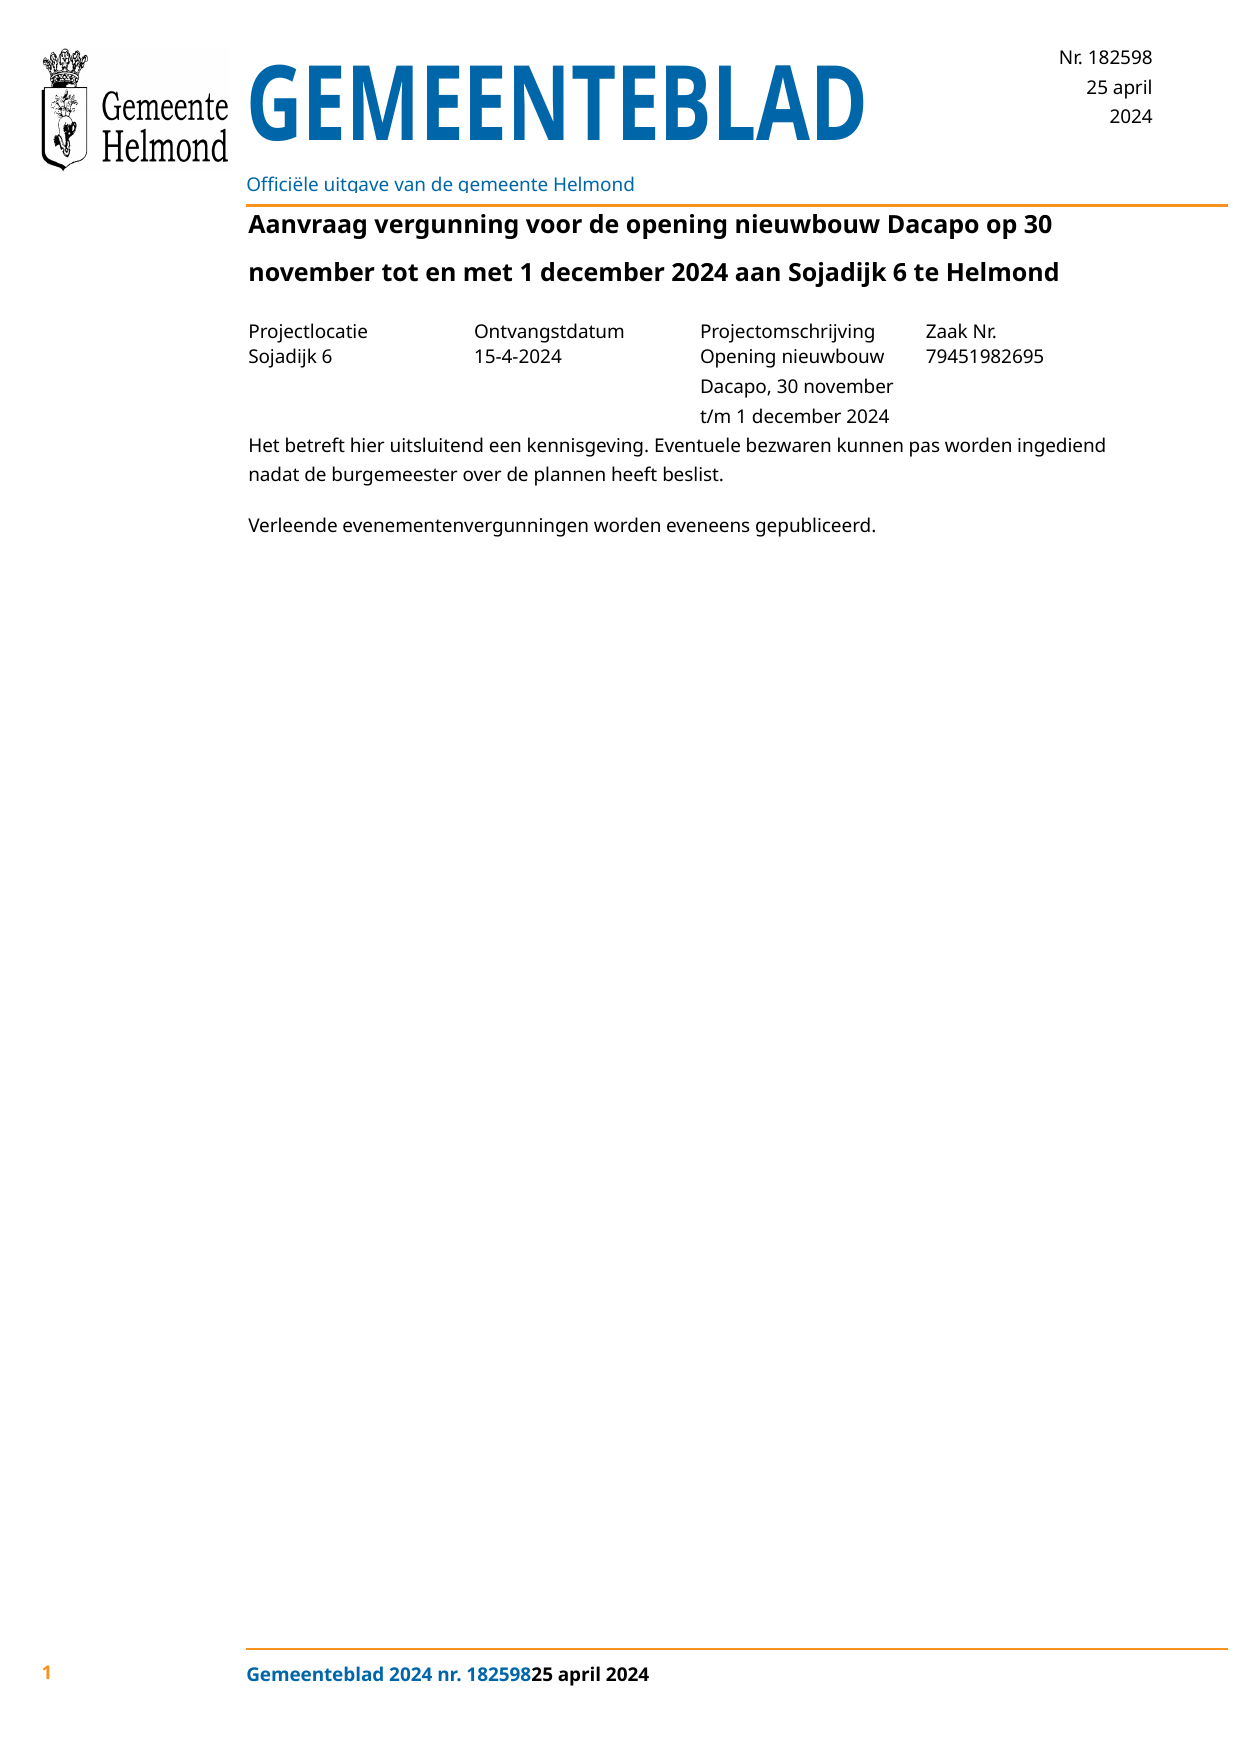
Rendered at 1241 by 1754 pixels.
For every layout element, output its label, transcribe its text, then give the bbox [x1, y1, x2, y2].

table_header Projectlocatie [248, 318, 474, 344]
text Verleende evenementenvergunningen worden eveneens gepubliceerd. [248, 512, 1152, 538]
table_cell Sojadijk 6 [248, 344, 474, 429]
table_cell 79451982695 [926, 344, 1152, 429]
table_header Ontvangstdatum [474, 318, 700, 344]
text Aanvraag vergunning voor de opening nieuwbouw Dacapo op 30 november tot en met 1 december 2024 aan Sojadijk 6 te Helmond [248, 207, 1152, 288]
table_cell 15-4-2024 [474, 344, 700, 429]
table_header Projectomschrijving [700, 318, 926, 344]
table_header Zaak Nr. [926, 318, 1152, 344]
table_cell Opening nieuwbouw Dacapo, 30 november t/m 1 december 2024 [700, 344, 926, 429]
picture [41, 47, 231, 172]
text Het betreft hier uitsluitend een kennisgeving. Eventuele bezwaren kunnen pas worden ingediend nadat de burgemeester over de plannen heeft beslist. [248, 432, 1152, 487]
